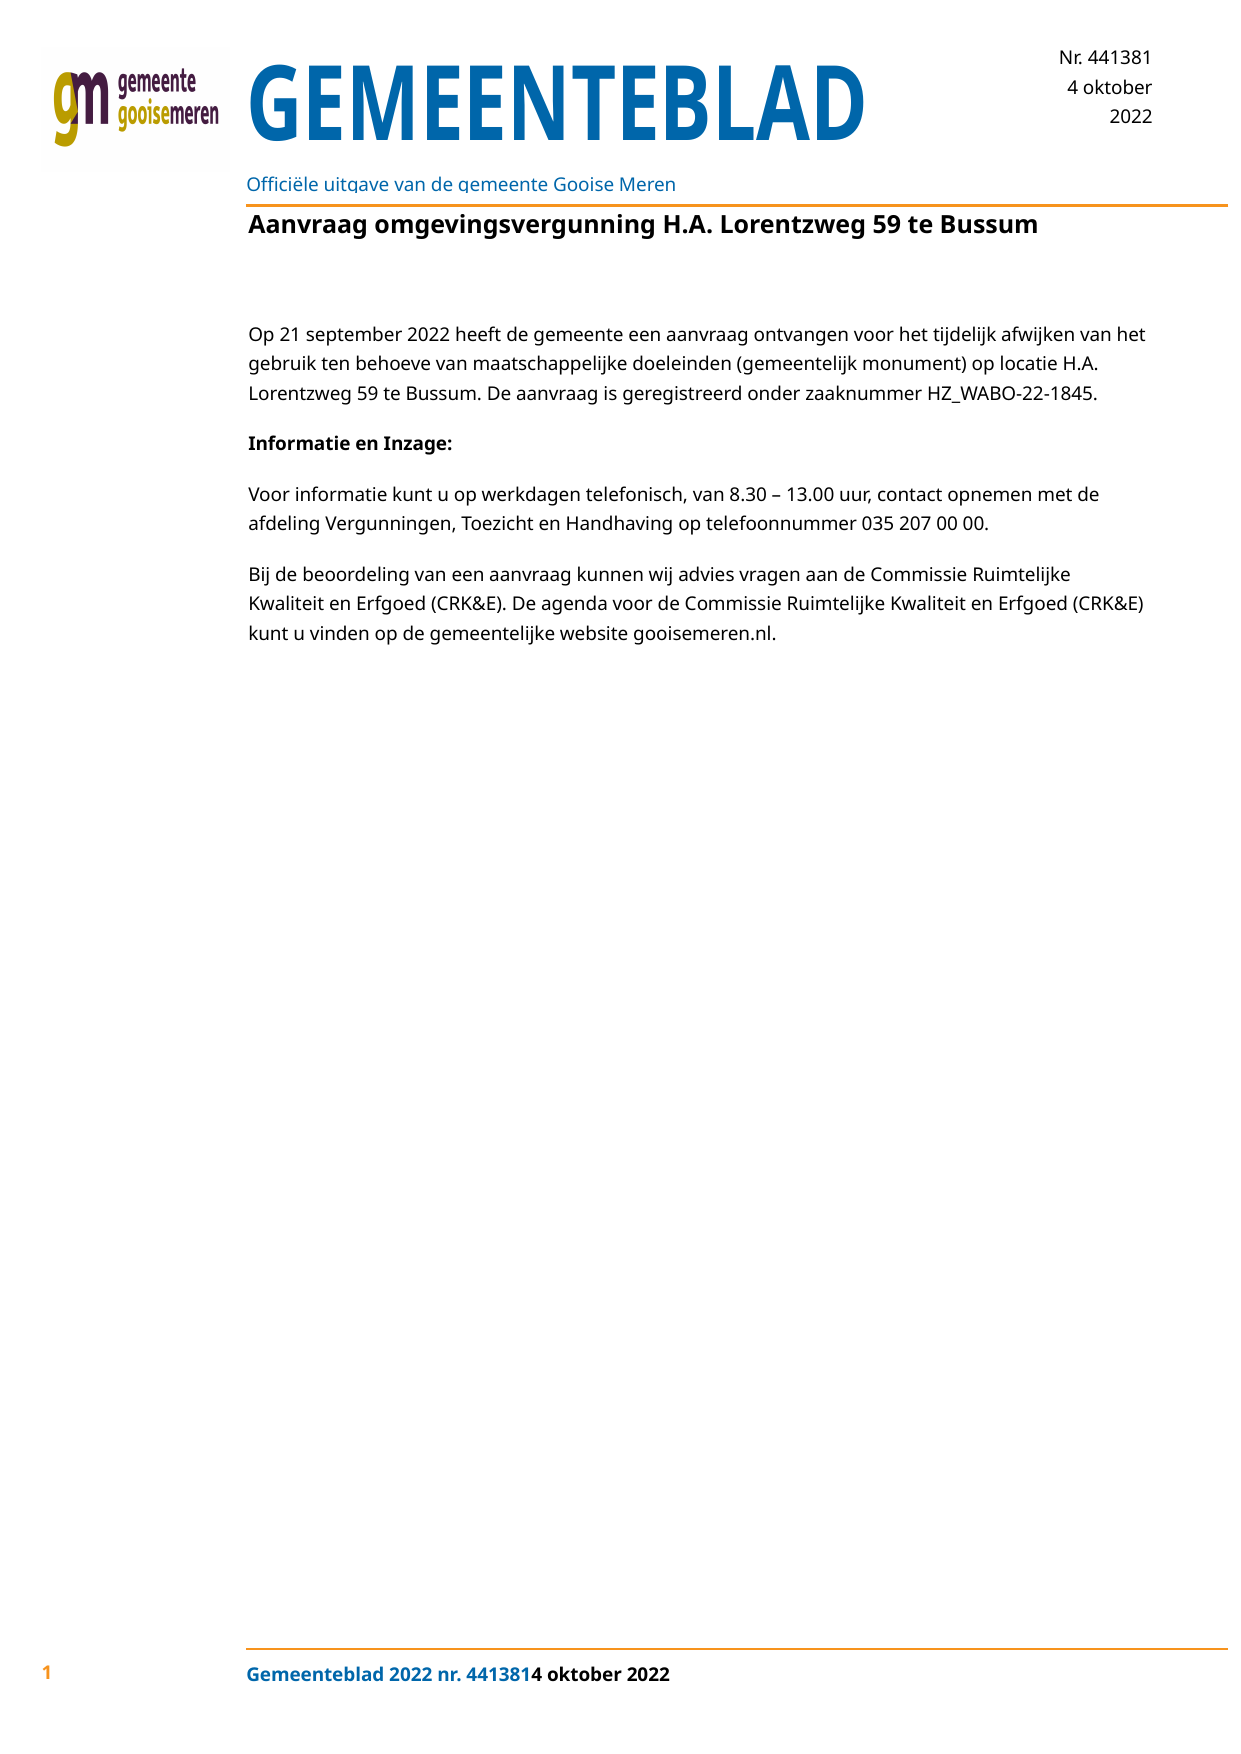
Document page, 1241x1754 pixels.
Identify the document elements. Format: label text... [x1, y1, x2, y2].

text Informatie en Inzage: [248, 430, 1152, 456]
text Voor informatie kunt u op werkdagen telefonisch, van 8.30 – 13.00 uur, contact opnemen met de afdeling Vergunningen, Toezicht en Handhaving op telefoonnummer 035 207 00 00. [248, 481, 1152, 536]
text Aanvraag omgevingsvergunning H.A. Lorentzweg 59 te Bussum [248, 207, 1152, 241]
text Bij de beoordeling van een aanvraag kunnen wij advies vragen aan de Commissie Ruimtelijke Kwaliteit en Erfgoed (CRK&E). De agenda voor de Commissie Ruimtelijke Kwaliteit en Erfgoed (CRK&E) kunt u vinden op de gemeentelijke website gooisemeren.nl. [248, 561, 1152, 646]
picture [41, 47, 231, 172]
text Op 21 september 2022 heeft de gemeente een aanvraag ontvangen voor het tijdelijk afwijken van het gebruik ten behoeve van maatschappelijke doeleinden (gemeentelijk monument) op locatie H.A. Lorentzweg 59 te Bussum. De aanvraag is geregistreerd onder zaaknummer HZ_WABO-22-1845. [248, 321, 1152, 406]
